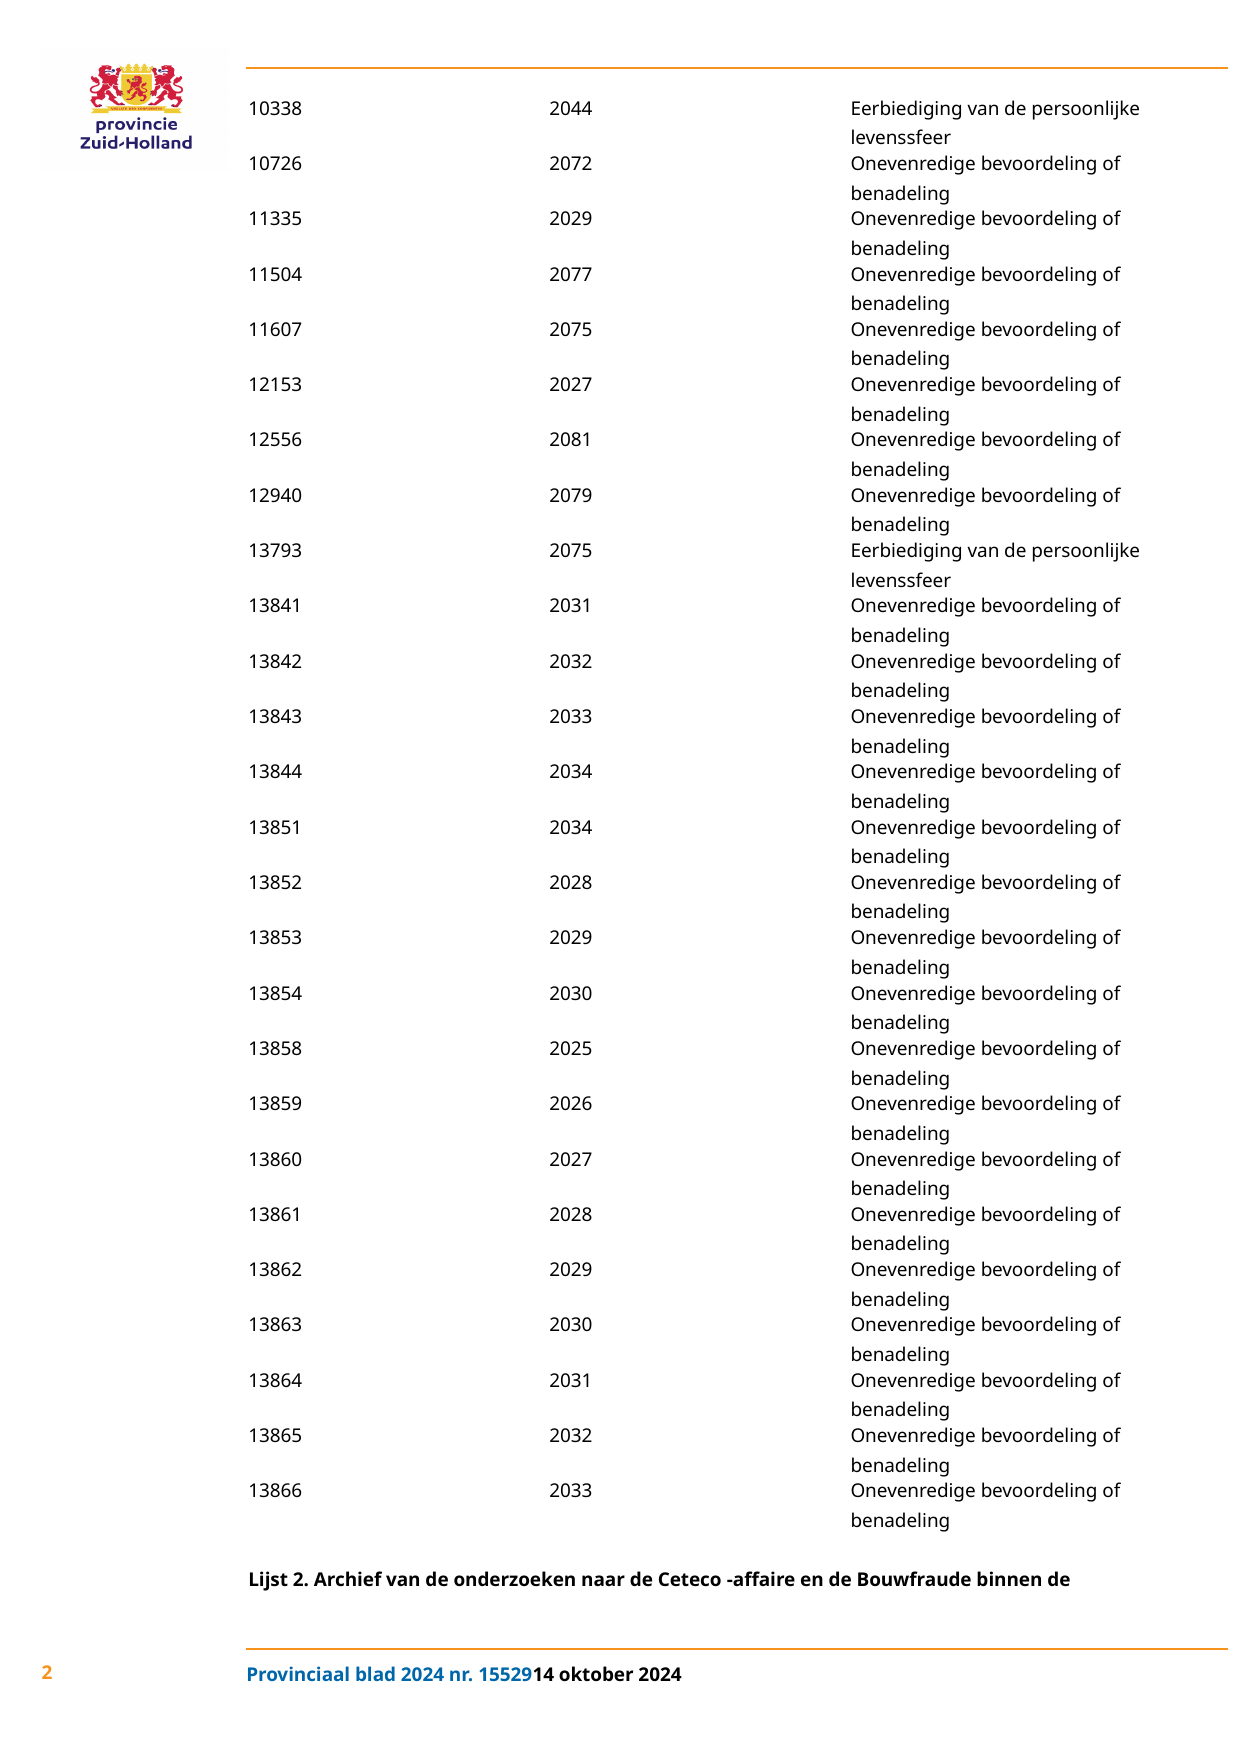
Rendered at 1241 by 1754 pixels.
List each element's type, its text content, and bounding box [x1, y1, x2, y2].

table_cell 2032 [549, 1422, 850, 1478]
table_cell 13842 [248, 648, 549, 703]
table_cell Eerbiediging van de persoonlijke levenssfeer [850, 95, 1152, 150]
text Lijst 2. Archief van de onderzoeken naar de Ceteco -affaire en de Bouwfraude binnen de [248, 1566, 1152, 1591]
table_cell 2081 [549, 427, 850, 482]
table_cell 2031 [549, 593, 850, 648]
table_cell 2026 [549, 1090, 850, 1146]
table_cell 2029 [549, 1256, 850, 1312]
table_cell 2075 [549, 537, 850, 593]
table_cell 2028 [549, 1201, 850, 1256]
table_cell 10726 [248, 150, 549, 205]
table_cell Onevenredige bevoordeling of benadeling [850, 759, 1152, 814]
table_cell 12153 [248, 371, 549, 427]
table_cell Onevenredige bevoordeling of benadeling [850, 371, 1152, 427]
table_cell 2028 [549, 869, 850, 924]
table_cell Onevenredige bevoordeling of benadeling [850, 150, 1152, 205]
table_cell 13854 [248, 980, 549, 1035]
table_cell 2027 [549, 371, 850, 427]
table_cell 2030 [549, 1312, 850, 1367]
table_cell 2027 [549, 1146, 850, 1201]
table_cell 13853 [248, 925, 549, 980]
table_cell 2031 [549, 1367, 850, 1422]
table_cell 12940 [248, 482, 549, 537]
table_cell 13866 [248, 1478, 549, 1533]
table_cell 11335 [248, 205, 549, 261]
table_cell Onevenredige bevoordeling of benadeling [850, 261, 1152, 316]
table_cell 12556 [248, 427, 549, 482]
table_cell 13852 [248, 869, 549, 924]
table_cell 2032 [549, 648, 850, 703]
table_cell 13859 [248, 1090, 549, 1146]
table_cell Onevenredige bevoordeling of benadeling [850, 1035, 1152, 1090]
table_cell Onevenredige bevoordeling of benadeling [850, 1146, 1152, 1201]
table_cell 2034 [549, 759, 850, 814]
table_cell 11607 [248, 316, 549, 371]
table_cell Onevenredige bevoordeling of benadeling [850, 1478, 1152, 1533]
table_cell 13861 [248, 1201, 549, 1256]
table_cell 13793 [248, 537, 549, 593]
table_cell 2077 [549, 261, 850, 316]
table_cell Onevenredige bevoordeling of benadeling [850, 593, 1152, 648]
table_cell 13863 [248, 1312, 549, 1367]
table_cell Onevenredige bevoordeling of benadeling [850, 1201, 1152, 1256]
table_cell 13860 [248, 1146, 549, 1201]
table_cell 13858 [248, 1035, 549, 1090]
table_cell 2033 [549, 1478, 850, 1533]
table_cell 2033 [549, 703, 850, 758]
table_cell Onevenredige bevoordeling of benadeling [850, 1256, 1152, 1312]
table_cell 10338 [248, 95, 549, 150]
table_cell Onevenredige bevoordeling of benadeling [850, 1422, 1152, 1478]
table_cell Eerbiediging van de persoonlijke levenssfeer [850, 537, 1152, 593]
table_cell 2072 [549, 150, 850, 205]
table_cell 13862 [248, 1256, 549, 1312]
table_cell Onevenredige bevoordeling of benadeling [850, 925, 1152, 980]
table_cell Onevenredige bevoordeling of benadeling [850, 703, 1152, 758]
table_cell 13841 [248, 593, 549, 648]
table_cell Onevenredige bevoordeling of benadeling [850, 648, 1152, 703]
table_cell Onevenredige bevoordeling of benadeling [850, 1090, 1152, 1146]
table_cell Onevenredige bevoordeling of benadeling [850, 427, 1152, 482]
table_cell Onevenredige bevoordeling of benadeling [850, 980, 1152, 1035]
table_cell 13843 [248, 703, 549, 758]
table_cell 2075 [549, 316, 850, 371]
table_cell 2029 [549, 205, 850, 261]
table_cell 2034 [549, 814, 850, 869]
table_cell 2029 [549, 925, 850, 980]
table_cell Onevenredige bevoordeling of benadeling [850, 482, 1152, 537]
table_cell Onevenredige bevoordeling of benadeling [850, 814, 1152, 869]
table_cell 2025 [549, 1035, 850, 1090]
table_cell 2044 [549, 95, 850, 150]
table_cell Onevenredige bevoordeling of benadeling [850, 1367, 1152, 1422]
table_cell 13865 [248, 1422, 549, 1478]
picture [41, 47, 231, 172]
table_cell 2030 [549, 980, 850, 1035]
table_cell Onevenredige bevoordeling of benadeling [850, 316, 1152, 371]
table_cell Onevenredige bevoordeling of benadeling [850, 205, 1152, 261]
table_cell 13864 [248, 1367, 549, 1422]
table_cell Onevenredige bevoordeling of benadeling [850, 1312, 1152, 1367]
table_cell 2079 [549, 482, 850, 537]
table_cell 11504 [248, 261, 549, 316]
table_cell 13844 [248, 759, 549, 814]
table_cell 13851 [248, 814, 549, 869]
table_cell Onevenredige bevoordeling of benadeling [850, 869, 1152, 924]
